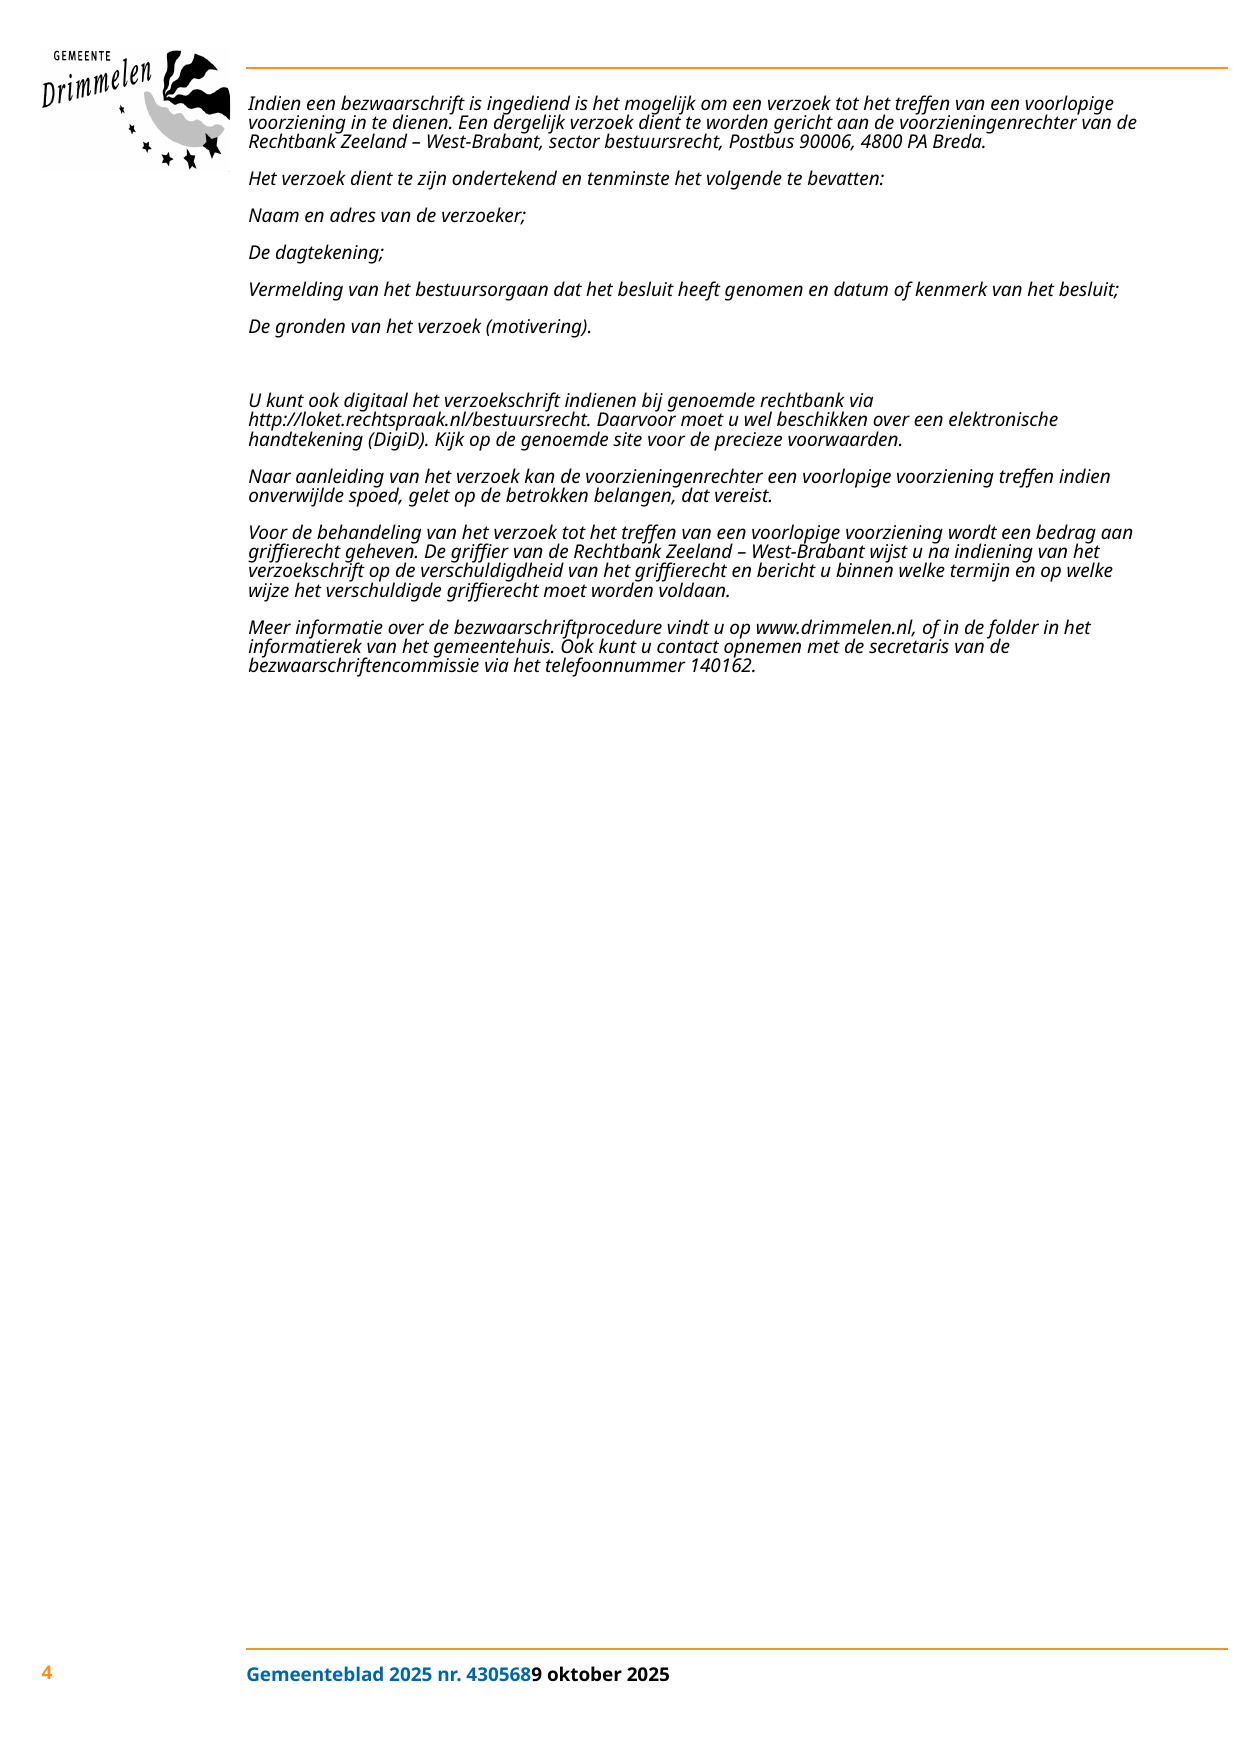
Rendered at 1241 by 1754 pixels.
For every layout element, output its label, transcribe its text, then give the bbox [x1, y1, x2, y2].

text Indien een bezwaarschrift is ingediend is het mogelijk om een verzoek tot het treffen van een voorlopige voorziening in te dienen. Een dergelijk verzoek dient te worden gericht aan de voorzieningenrechter van de Rechtbank Zeeland – West-Brabant, sector bestuursrecht, Postbus 90006, 4800 PA Breda. [248, 95, 1152, 153]
text Het verzoek dient te zijn ondertekend en tenminste het volgende te bevatten: [248, 170, 1152, 189]
text Naar aanleiding van het verzoek kan de voorzieningenrechter een voorlopige voorziening treffen indien onverwijlde spoed, gelet op de betrokken belangen, dat vereist. [248, 468, 1152, 506]
text Voor de behandeling van het verzoek tot het treffen van een voorlopige voorziening wordt een bedrag aan griffierecht geheven. De griffier van de Rechtbank Zeeland – West-Brabant wijst u na indiening van het verzoekschrift op de verschuldigdheid van het griffierecht en bericht u binnen welke termijn en op welke wijze het verschuldigde griffierecht moet worden voldaan. [248, 524, 1152, 601]
text De gronden van het verzoek (motivering). [248, 318, 1152, 337]
picture [41, 47, 231, 172]
text Meer informatie over de bezwaarschriftprocedure vindt u op www.drimmelen.nl, of in de folder in het informatierek van het gemeentehuis. Ook kunt u contact opnemen met de secretaris van de bezwaarschriftencommissie via het telefoonnummer 140162. [248, 619, 1152, 677]
text Naam en adres van de verzoeker; [248, 207, 1152, 227]
text De dagtekening; [248, 244, 1152, 263]
text U kunt ook digitaal het verzoekschrift indienen bij genoemde rechtbank via http://loket.rechtspraak.nl/bestuursrecht. Daarvoor moet u wel beschikken over een elektronische handtekening (DigiD). Kijk op de genoemde site voor de precieze voorwaarden. [248, 392, 1152, 450]
text Vermelding van het bestuursorgaan dat het besluit heeft genomen en datum of kenmerk van het besluit; [248, 281, 1152, 301]
